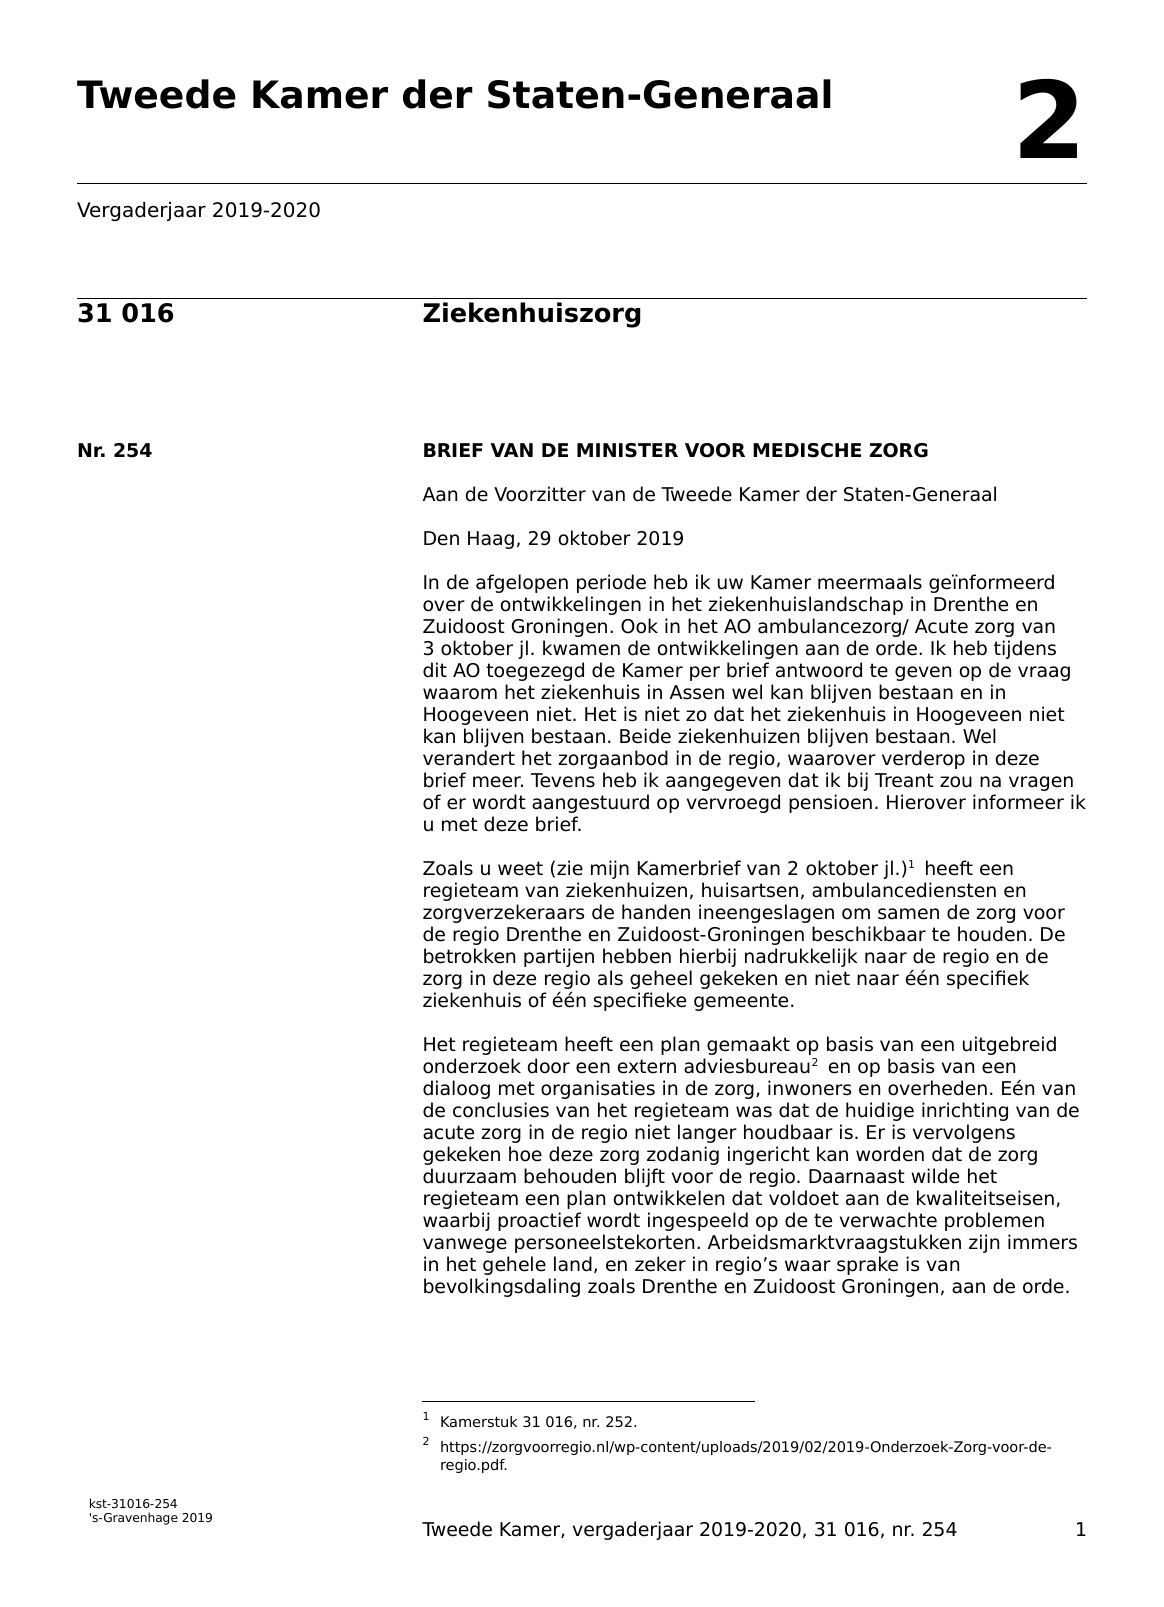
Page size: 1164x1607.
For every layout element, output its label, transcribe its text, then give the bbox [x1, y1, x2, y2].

text In de afgelopen periode heb ik uw Kamer meermaals geïnformeerd over de ontwikkelingen in het ziekenhuislandschap in Drenthe en Zuidoost Groningen. Ook in het AO ambulancezorg/ Acute zorg van 3 oktober jl. kwamen de ontwikkelingen aan de orde. Ik heb tijdens dit AO toegezegd de Kamer per brief antwoord te geven op de vraag waarom het ziekenhuis in Assen wel kan blijven bestaan en in Hoogeveen niet. Het is niet zo dat het ziekenhuis in Hoogeveen niet kan blijven bestaan. Beide ziekenhuizen blijven bestaan. Wel verandert het zorgaanbod in de regio, waarover verderop in deze brief meer. Tevens heb ik aangegeven dat ik bij Treant zou na vragen of er wordt aangestuurd op vervroegd pensioen. Hierover informeer ik u met deze brief. [422, 572, 1087, 836]
table_cell Vergaderjaar 2019-2020 [77, 184, 1087, 298]
table_header Tweede Kamer der Staten-Generaal [77, 59, 886, 183]
text 's-Gravenhage 2019 [88, 1511, 323, 1525]
table_header 2 [886, 59, 1087, 183]
text https://zorgvoorregio.nl/wp-content/uploads/2019/02/2019-Onderzoek-Zorg-voor-de-regio.pdf. [422, 1435, 1087, 1474]
text Aan de Voorzitter van de Tweede Kamer der Staten-Generaal [422, 484, 1087, 506]
text Kamerstuk 31 016, nr. 252. [422, 1410, 1087, 1432]
subtitle 31 016 Ziekenhuiszorg [77, 299, 1087, 329]
subtitle Nr. 254 BRIEF VAN DE MINISTER VOOR MEDISCHE ZORG [77, 440, 1087, 462]
text kst-31016-254 [88, 1497, 323, 1511]
text Den Haag, 29 oktober 2019 [422, 528, 1087, 550]
text Het regieteam heeft een plan gemaakt op basis van een uitgebreid onderzoek door een extern adviesbureau en op basis van een dialoog met organisaties in de zorg, inwoners en overheden. Eén van de conclusies van het regieteam was dat de huidige inrichting van de acute zorg in de regio niet langer houdbaar is. Er is vervolgens gekeken hoe deze zorg zodanig ingericht kan worden dat de zorg duurzaam behouden blijft voor de regio. Daarnaast wilde het regieteam een plan ontwikkelen dat voldoet aan de kwaliteitseisen, waarbij proactief wordt ingespeeld op de te verwachte problemen vanwege personeelstekorten. Arbeidsmarktvraagstukken zijn immers in het gehele land, en zeker in regio’s waar sprake is van bevolkingsdaling zoals Drenthe en Zuidoost Groningen, aan de orde. [422, 1034, 1087, 1298]
text Zoals u weet (zie mijn Kamerbrief van 2 oktober jl.) heeft een regieteam van ziekenhuizen, huisartsen, ambulancediensten en zorgverzekeraars de handen ineengeslagen om samen de zorg voor de regio Drenthe en Zuidoost-Groningen beschikbaar te houden. De betrokken partijen hebben hierbij nadrukkelijk naar de regio en de zorg in deze regio als geheel gekeken en niet naar één specifiek ziekenhuis of één specifieke gemeente. [422, 858, 1087, 1012]
